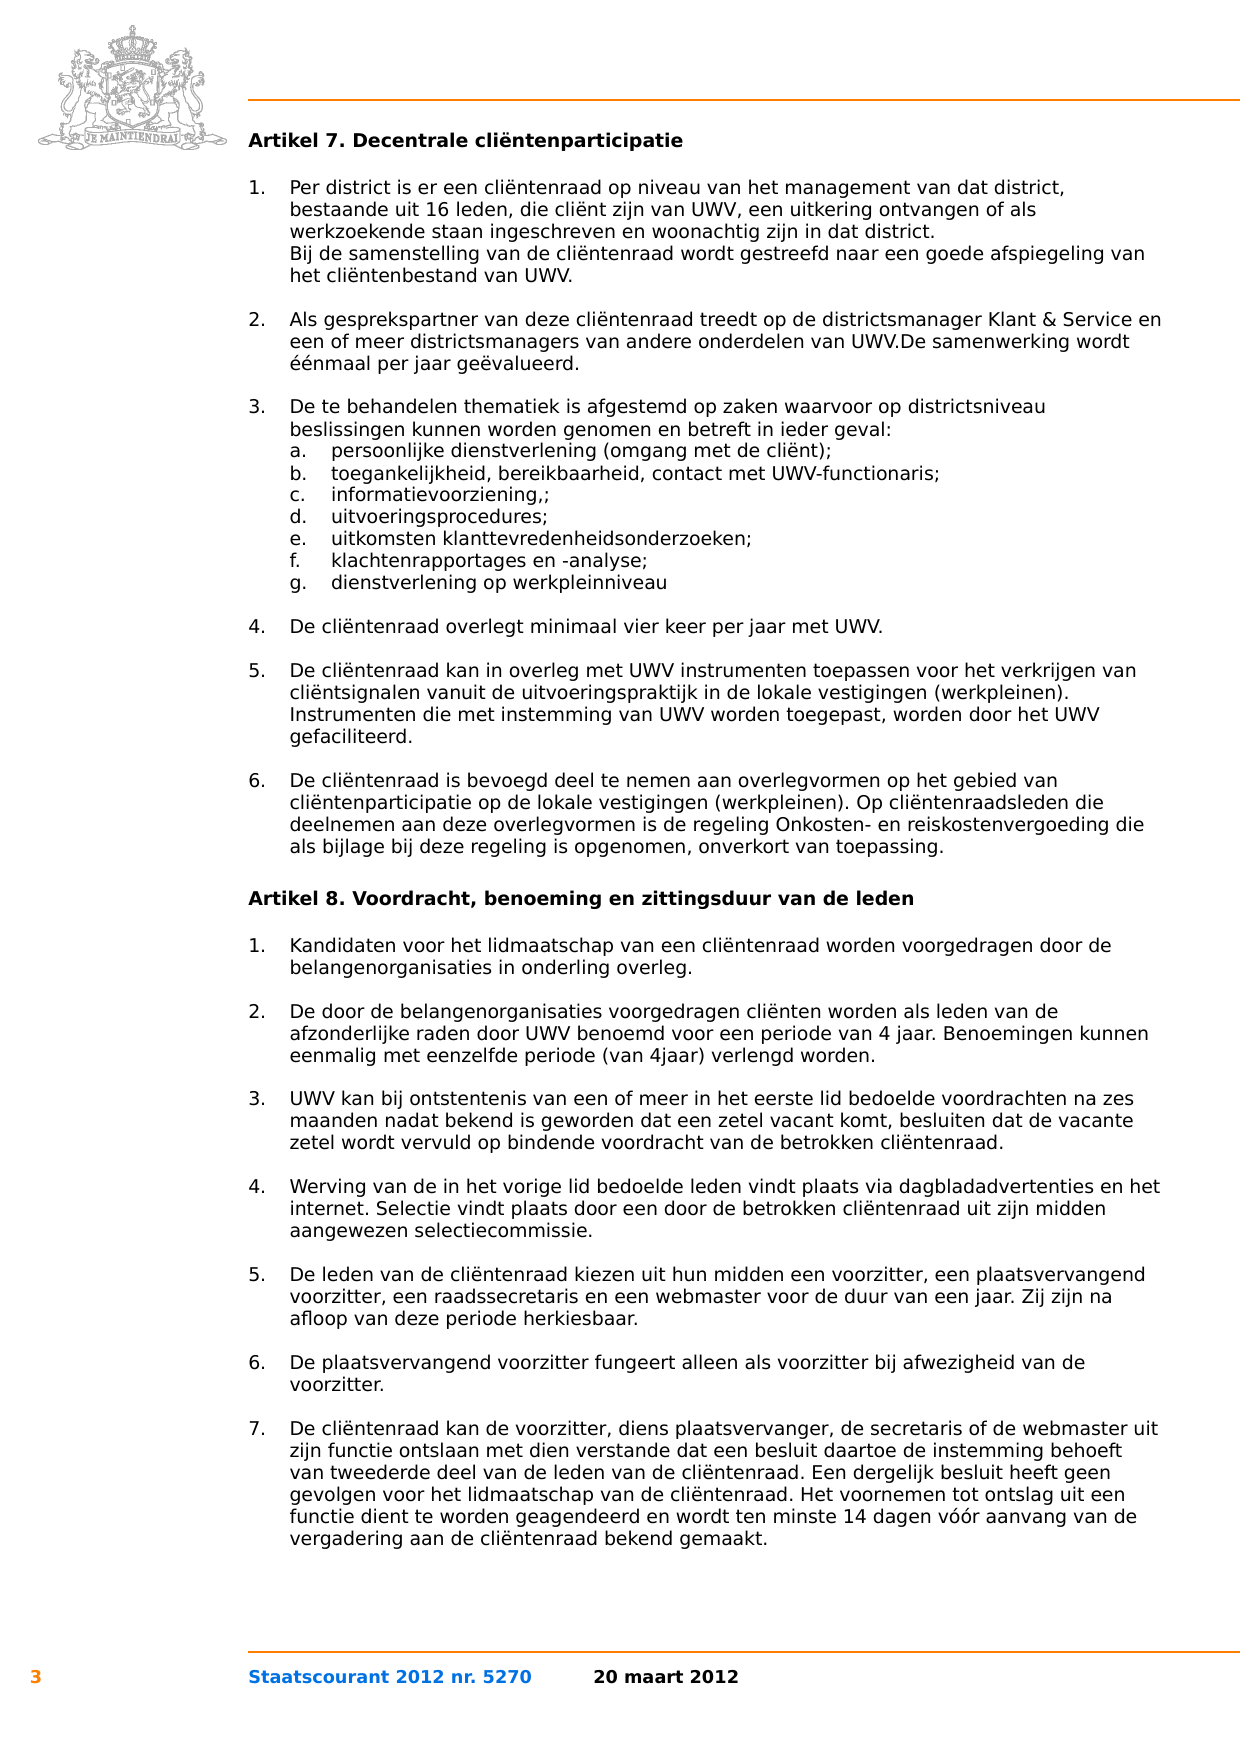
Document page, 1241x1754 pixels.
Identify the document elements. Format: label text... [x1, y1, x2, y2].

text f. klachtenrapportages en -analyse; [289, 550, 1163, 572]
text 1. Kandidaten voor het lidmaatschap van een cliëntenraad worden voorgedragen door de belangenorganisaties in onderling overleg. [248, 935, 1163, 979]
text 5. De cliëntenraad kan in overleg met UWV instrumenten toepassen voor het verkrijgen van cliëntsignalen vanuit de uitvoeringspraktijk in de lokale vestigingen (werkpleinen). Instrumenten die met instemming van UWV worden toegepast, worden door het UWV gefaciliteerd. [248, 660, 1163, 748]
text 4. De cliëntenraad overlegt minimaal vier keer per jaar met UWV. [248, 616, 1163, 638]
text b. toegankelijkheid, bereikbaarheid, contact met UWV-functionaris; [289, 462, 1163, 484]
text 5. De leden van de cliëntenraad kiezen uit hun midden een voorzitter, een plaatsvervangend voorzitter, een raadssecretaris en een webmaster voor de duur van een jaar. Zij zijn na afloop van deze periode herkiesbaar. [248, 1264, 1163, 1330]
text 3. De te behandelen thematiek is afgestemd op zaken waarvoor op districtsniveau beslissingen kunnen worden genomen en betreft in ieder geval: [248, 396, 1163, 440]
text 4. Werving van de in het vorige lid bedoelde leden vindt plaats via dagbladadvertenties en het internet. Selectie vindt plaats door een door de betrokken cliëntenraad uit zijn midden aangewezen selectiecommissie. [248, 1176, 1163, 1242]
text 6. De cliëntenraad is bevoegd deel te nemen aan overlegvormen op het gebied van cliëntenparticipatie op de lokale vestigingen (werkpleinen). Op cliëntenraadsleden die deelnemen aan deze overlegvormen is de regeling Onkosten- en reiskostenvergoeding die als bijlage bij deze regeling is opgenomen, onverkort van toepassing. [248, 770, 1163, 858]
text 2. Als gesprekspartner van deze cliëntenraad treedt op de districtsmanager Klant & Service en een of meer districtsmanagers van andere onderdelen van UWV.De samenwerking wordt éénmaal per jaar geëvalueerd. [248, 309, 1163, 374]
text d. uitvoeringsprocedures; [289, 506, 1163, 528]
text 3. UWV kan bij ontstentenis van een of meer in het eerste lid bedoelde voordrachten na zes maanden nadat bekend is geworden dat een zetel vacant komt, besluiten dat de vacante zetel wordt vervuld op bindende voordracht van de betrokken cliëntenraad. [248, 1088, 1163, 1154]
subtitle Artikel 7. Decentrale cliëntenparticipatie [248, 130, 1163, 152]
text 2. De door de belangenorganisaties voorgedragen cliënten worden als leden van de afzonderlijke raden door UWV benoemd voor een periode van 4 jaar. Benoemingen kunnen eenmalig met eenzelfde periode (van 4jaar) verlengd worden. [248, 1001, 1163, 1066]
subtitle Artikel 8. Voordracht, benoeming en zittingsduur van de leden [248, 888, 1163, 910]
text 1. Per district is er een cliëntenraad op niveau van het management van dat district, bestaande uit 16 leden, die cliënt zijn van UWV, een uitkering ontvangen of als werkzoekende staan ingeschreven en woonachtig zijn in dat district. [248, 177, 1163, 243]
text a. persoonlijke dienstverlening (omgang met de cliënt); [289, 440, 1163, 462]
text g. dienstverlening op werkpleinniveau [289, 572, 1163, 594]
text c. informatievoorziening,; [289, 484, 1163, 506]
text e. uitkomsten klanttevredenheidsonderzoeken; [289, 528, 1163, 550]
text 7. De cliëntenraad kan de voorzitter, diens plaatsvervanger, de secretaris of de webmaster uit zijn functie ontslaan met dien verstande dat een besluit daartoe de instemming behoeft van tweederde deel van de leden van de cliëntenraad. Een dergelijk besluit heeft geen gevolgen voor het lidmaatschap van de cliëntenraad. Het voornemen tot ontslag uit een functie dient te worden geagendeerd en wordt ten minste 14 dagen vóór aanvang van de vergadering aan de cliëntenraad bekend gemaakt. [248, 1418, 1163, 1549]
text Bij de samenstelling van de cliëntenraad wordt gestreefd naar een goede afspiegeling van het cliëntenbestand van UWV. [289, 243, 1163, 287]
text 6. De plaatsvervangend voorzitter fungeert alleen als voorzitter bij afwezigheid van de voorzitter. [248, 1352, 1163, 1396]
picture [38, 25, 227, 150]
